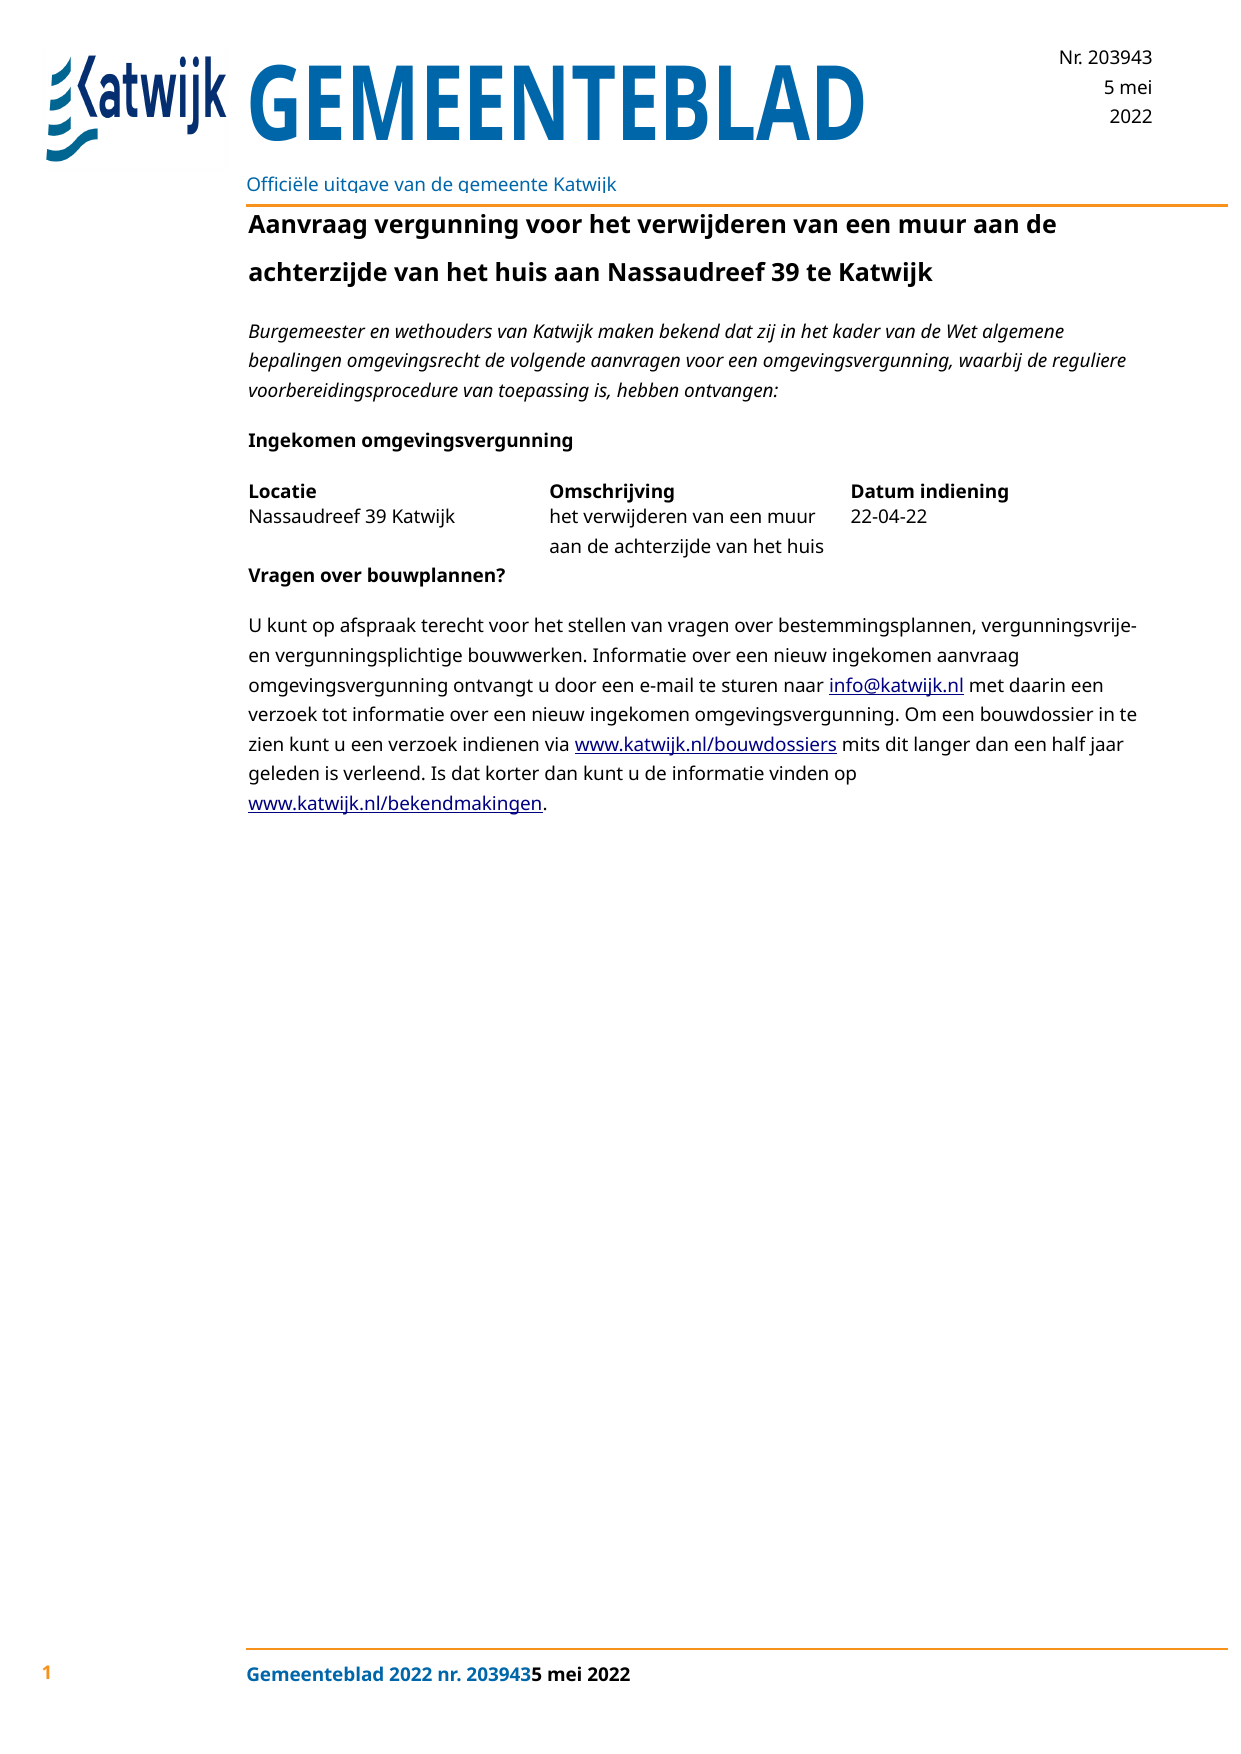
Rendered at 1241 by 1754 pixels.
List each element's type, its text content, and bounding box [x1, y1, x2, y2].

table_cell 22-04-22 [850, 504, 1152, 559]
table_cell het verwijderen van een muur aan de achterzijde van het huis [549, 504, 850, 559]
table_header Locatie [248, 478, 549, 504]
table_cell Nassaudreef 39 Katwijk [248, 504, 549, 559]
text Vragen over bouwplannen? [248, 562, 1152, 588]
text Aanvraag vergunning voor het verwijderen van een muur aan de achterzijde van het huis aan Nassaudreef 39 te Katwijk [248, 207, 1152, 288]
picture [41, 47, 231, 172]
text Burgemeester en wethouders van Katwijk maken bekend dat zij in het kader van de Wet algemene bepalingen omgevingsrecht de volgende aanvragen voor een omgevingsvergunning, waarbij de reguliere voorbereidingsprocedure van toepassing is, hebben ontvangen: [248, 318, 1152, 403]
table_header Datum indiening [850, 478, 1152, 504]
text U kunt op afspraak terecht voor het stellen van vragen over bestemmingsplannen, vergunningsvrije- en vergunningsplichtige bouwwerken. Informatie over een nieuw ingekomen aanvraag omgevingsvergunning ontvangt u door een e-mail te sturen naar info@katwijk.nl met daarin een verzoek tot informatie over een nieuw ingekomen omgevingsvergunning. Om een bouwdossier in te zien kunt u een verzoek indienen via www.katwijk.nl/bouwdossiers mits dit langer dan een half jaar geleden is verleend. Is dat korter dan kunt u de informatie vinden op www.katwijk.nl/bekendmakingen. [248, 613, 1152, 816]
table_header Omschrijving [549, 478, 850, 504]
text Ingekomen omgevingsvergunning [248, 427, 1152, 453]
